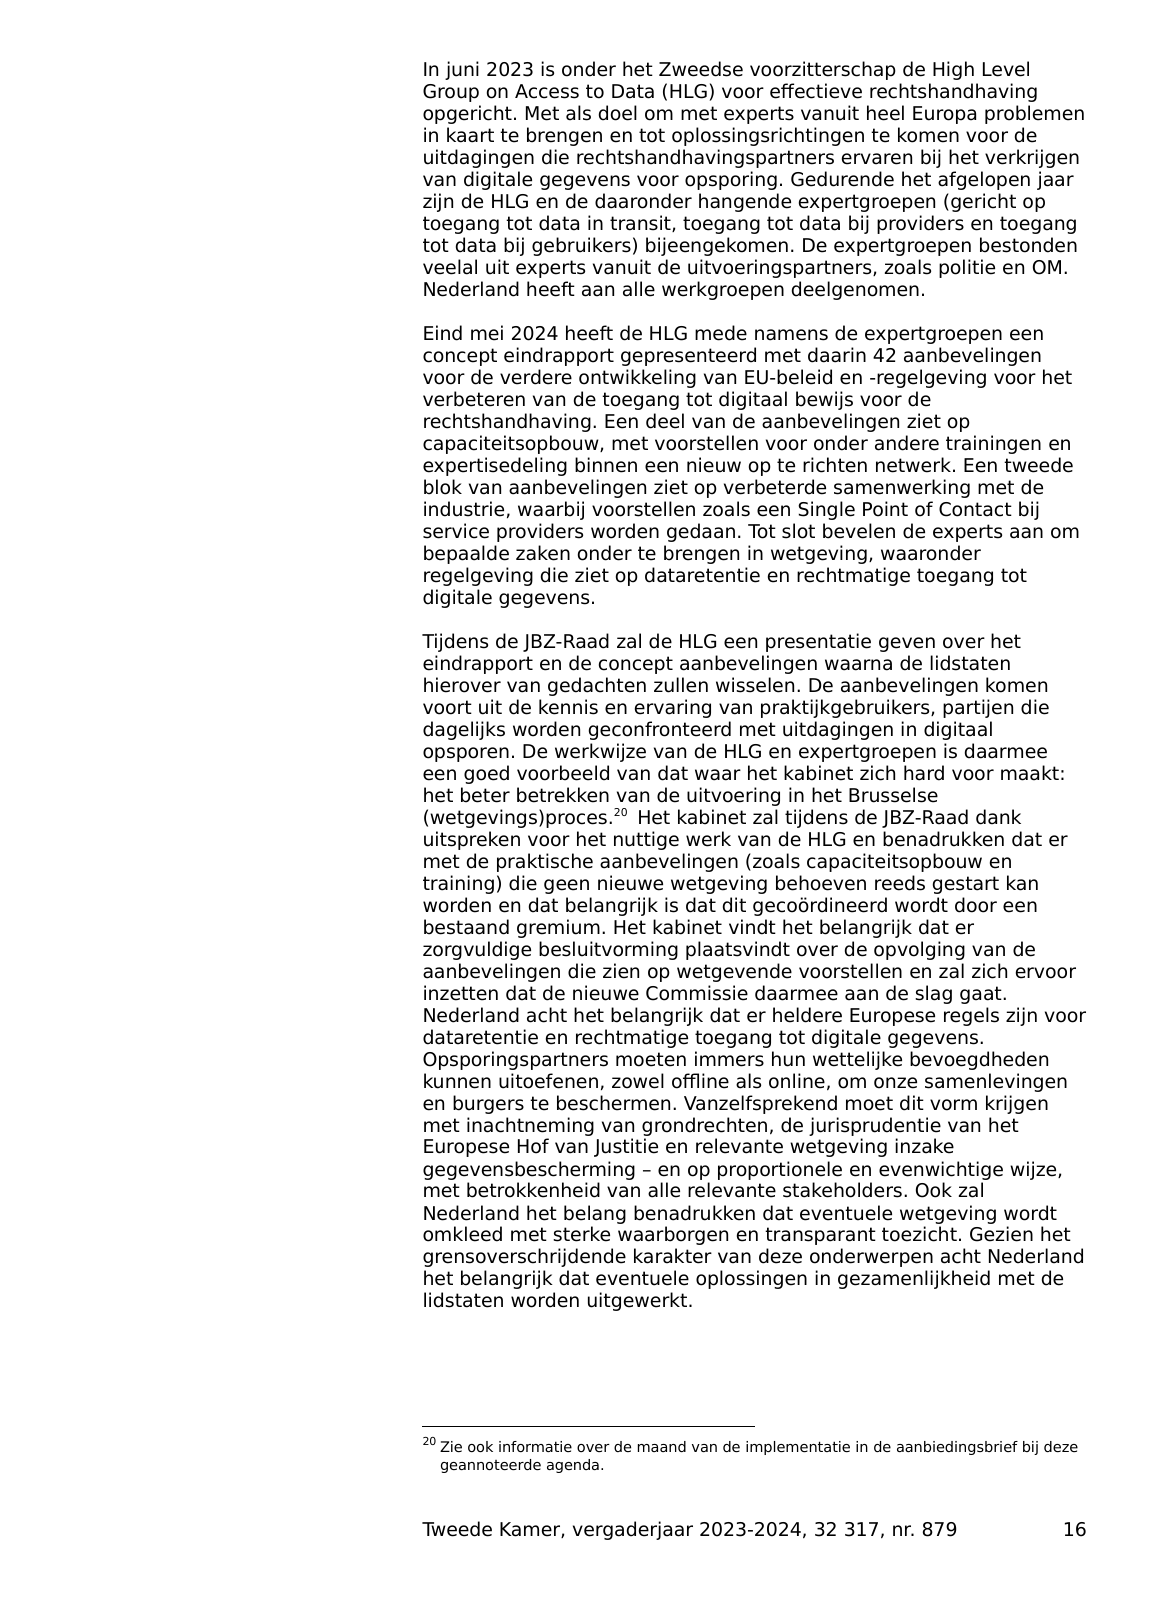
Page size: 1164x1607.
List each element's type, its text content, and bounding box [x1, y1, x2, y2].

text Zie ook informatie over de maand van de implementatie in de aanbiedingsbrief bij deze geannoteerde agenda. [422, 1435, 1087, 1474]
text In juni 2023 is onder het Zweedse voorzitterschap de High Level Group on Access to Data (HLG) voor effectieve rechtshandhaving opgericht. Met als doel om met experts vanuit heel Europa problemen in kaart te brengen en tot oplossingsrichtingen te komen voor de uitdagingen die rechtshandhavingspartners ervaren bij het verkrijgen van digitale gegevens voor opsporing. Gedurende het afgelopen jaar zijn de HLG en de daaronder hangende expertgroepen (gericht op toegang tot data in transit, toegang tot data bij providers en toegang tot data bij gebruikers) bijeengekomen. De expertgroepen bestonden veelal uit experts vanuit de uitvoeringspartners, zoals politie en OM. Nederland heeft aan alle werkgroepen deelgenomen. [422, 59, 1087, 301]
text Tijdens de JBZ-Raad zal de HLG een presentatie geven over het eindrapport en de concept aanbevelingen waarna de lidstaten hierover van gedachten zullen wisselen. De aanbevelingen komen voort uit de kennis en ervaring van praktijkgebruikers, partijen die dagelijks worden geconfronteerd met uitdagingen in digitaal opsporen. De werkwijze van de HLG en expertgroepen is daarmee een goed voorbeeld van dat waar het kabinet zich hard voor maakt: het beter betrekken van de uitvoering in het Brusselse (wetgevings)proces. Het kabinet zal tijdens de JBZ-Raad dank uitspreken voor het nuttige werk van de HLG en benadrukken dat er met de praktische aanbevelingen (zoals capaciteitsopbouw en training) die geen nieuwe wetgeving behoeven reeds gestart kan worden en dat belangrijk is dat dit gecoördineerd wordt door een bestaand gremium. Het kabinet vindt het belangrijk dat er zorgvuldige besluitvorming plaatsvindt over de opvolging van de aanbevelingen die zien op wetgevende voorstellen en zal zich ervoor inzetten dat de nieuwe Commissie daarmee aan de slag gaat. Nederland acht het belangrijk dat er heldere Europese regels zijn voor dataretentie en rechtmatige toegang tot digitale gegevens. Opsporingspartners moeten immers hun wettelijke bevoegdheden kunnen uitoefenen, zowel offline als online, om onze samenlevingen en burgers te beschermen. Vanzelfsprekend moet dit vorm krijgen met inachtneming van grondrechten, de jurisprudentie van het Europese Hof van Justitie en relevante wetgeving inzake gegevensbescherming – en op proportionele en evenwichtige wijze, met betrokkenheid van alle relevante stakeholders. Ook zal Nederland het belang benadrukken dat eventuele wetgeving wordt omkleed met sterke waarborgen en transparant toezicht. Gezien het grensoverschrijdende karakter van deze onderwerpen acht Nederland het belangrijk dat eventuele oplossingen in gezamenlijkheid met de lidstaten worden uitgewerkt. [422, 631, 1087, 1312]
text Eind mei 2024 heeft de HLG mede namens de expertgroepen een concept eindrapport gepresenteerd met daarin 42 aanbevelingen voor de verdere ontwikkeling van EU-beleid en -regelgeving voor het verbeteren van de toegang tot digitaal bewijs voor de rechtshandhaving. Een deel van de aanbevelingen ziet op capaciteitsopbouw, met voorstellen voor onder andere trainingen en expertisedeling binnen een nieuw op te richten netwerk. Een tweede blok van aanbevelingen ziet op verbeterde samenwerking met de industrie, waarbij voorstellen zoals een Single Point of Contact bij service providers worden gedaan. Tot slot bevelen de experts aan om bepaalde zaken onder te brengen in wetgeving, waaronder regelgeving die ziet op dataretentie en rechtmatige toegang tot digitale gegevens. [422, 323, 1087, 609]
